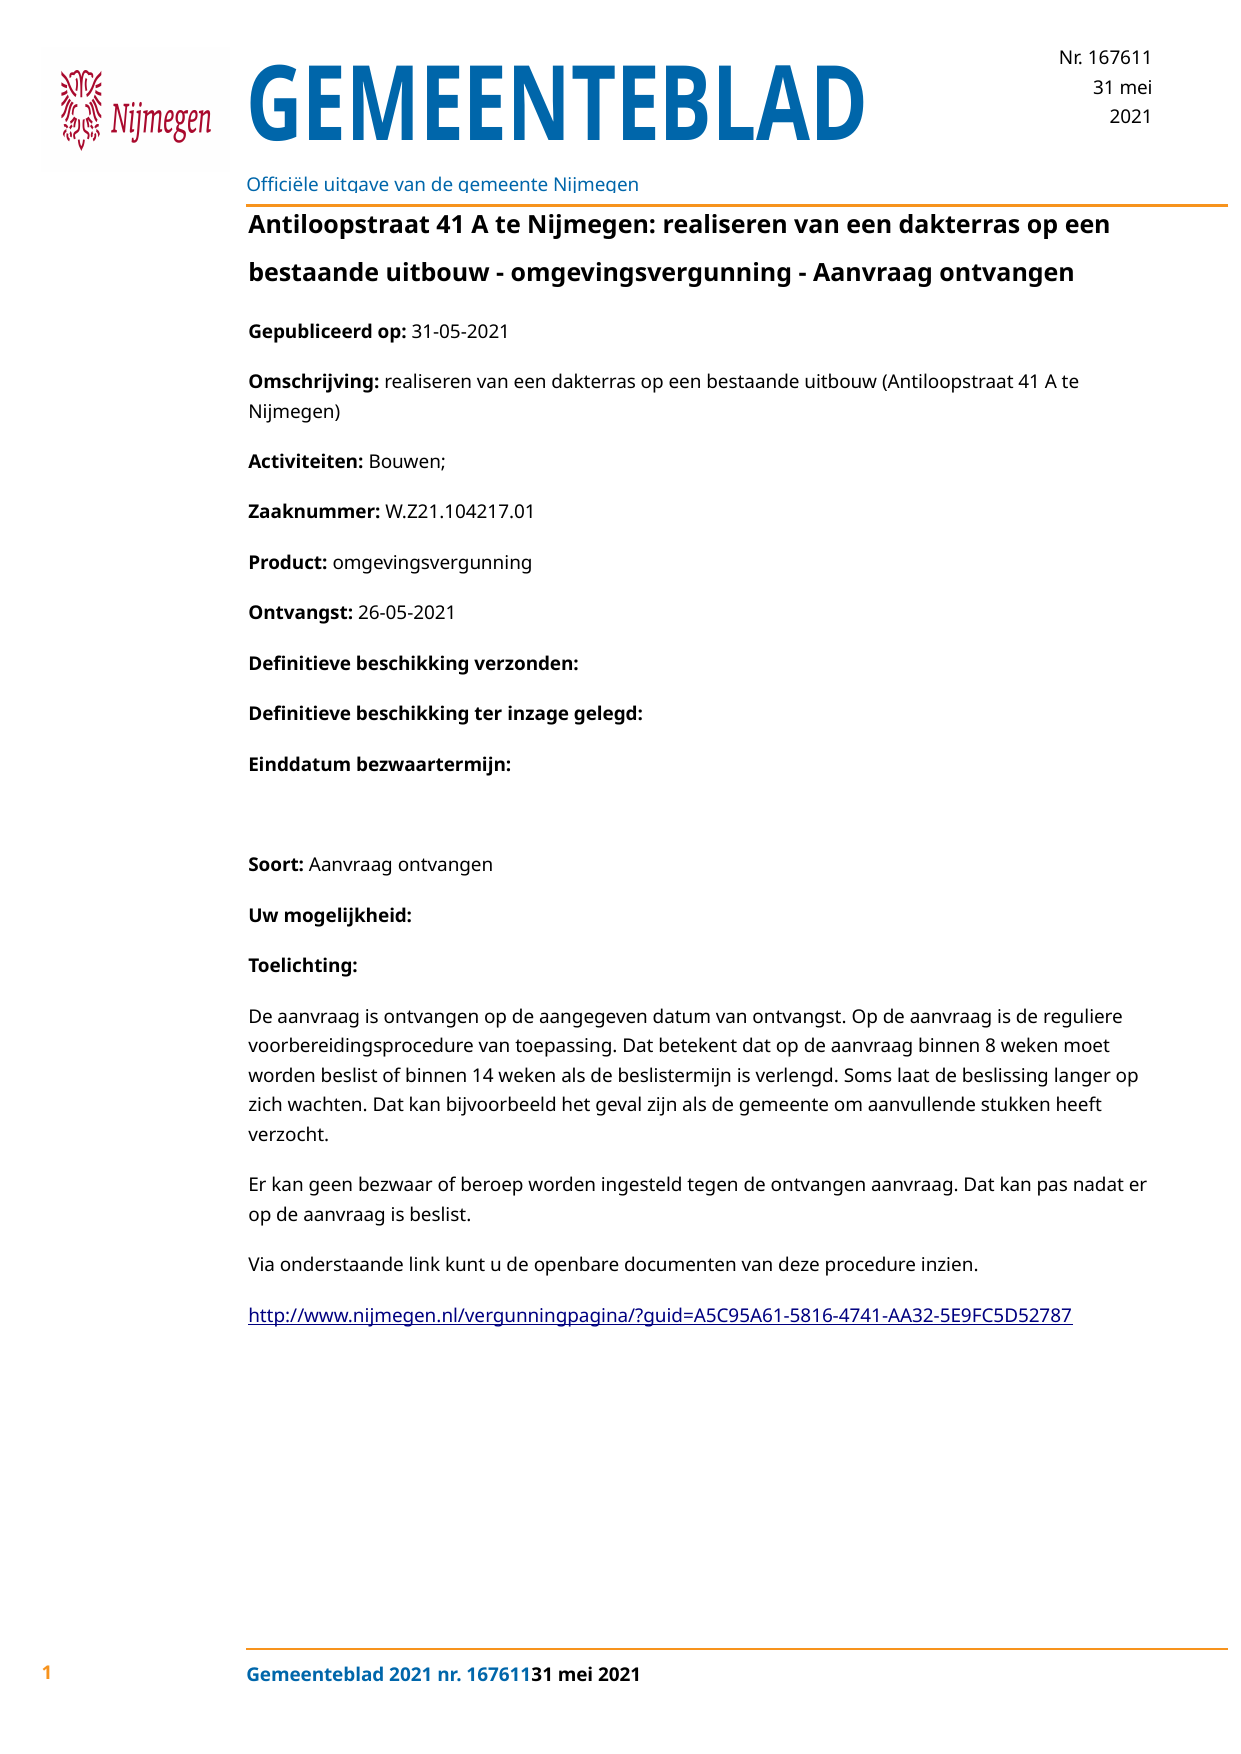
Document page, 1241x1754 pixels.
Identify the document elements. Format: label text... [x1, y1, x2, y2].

text http://www.nijmegen.nl/vergunningpagina/?guid=A5C95A61-5816-4741-AA32-5E9FC5D52787 [248, 1302, 1152, 1328]
text Uw mogelijkheid: [248, 902, 1152, 928]
text Via onderstaande link kunt u de openbare documenten van deze procedure inzien. [248, 1252, 1152, 1277]
text Activiteiten: Bouwen; [248, 448, 1152, 474]
text Toelichting: [248, 952, 1152, 978]
text Zaaknummer: W.Z21.104217.01 [248, 499, 1152, 524]
text Antiloopstraat 41 A te Nijmegen: realiseren van een dakterras op een bestaande uitbouw - omgevingsvergunning - Aanvraag ontvangen [248, 207, 1152, 288]
text Definitieve beschikking ter inzage gelegd: [248, 700, 1152, 726]
text De aanvraag is ontvangen op de aangegeven datum van ontvangst. Op de aanvraag is de reguliere voorbereidingsprocedure van toepassing. Dat betekent dat op de aanvraag binnen 8 weken moet worden beslist of binnen 14 weken als de beslistermijn is verlengd. Soms laat de beslissing langer op zich wachten. Dat kan bijvoorbeeld het geval zijn als de gemeente om aanvullende stukken heeft verzocht. [248, 1003, 1152, 1147]
text Einddatum bezwaartermijn: [248, 751, 1152, 777]
text Er kan geen bezwaar of beroep worden ingesteld tegen de ontvangen aanvraag. Dat kan pas nadat er op de aanvraag is beslist. [248, 1172, 1152, 1227]
text Definitieve beschikking verzonden: [248, 650, 1152, 676]
text Product: omgevingsvergunning [248, 549, 1152, 575]
text Ontvangst: 26-05-2021 [248, 599, 1152, 625]
picture [41, 47, 231, 172]
text Soort: Aanvraag ontvangen [248, 852, 1152, 877]
text Gepubliceerd op: 31-05-2021 [248, 318, 1152, 344]
text Omschrijving: realiseren van een dakterras op een bestaande uitbouw (Antiloopstraat 41 A te Nijmegen) [248, 368, 1152, 424]
